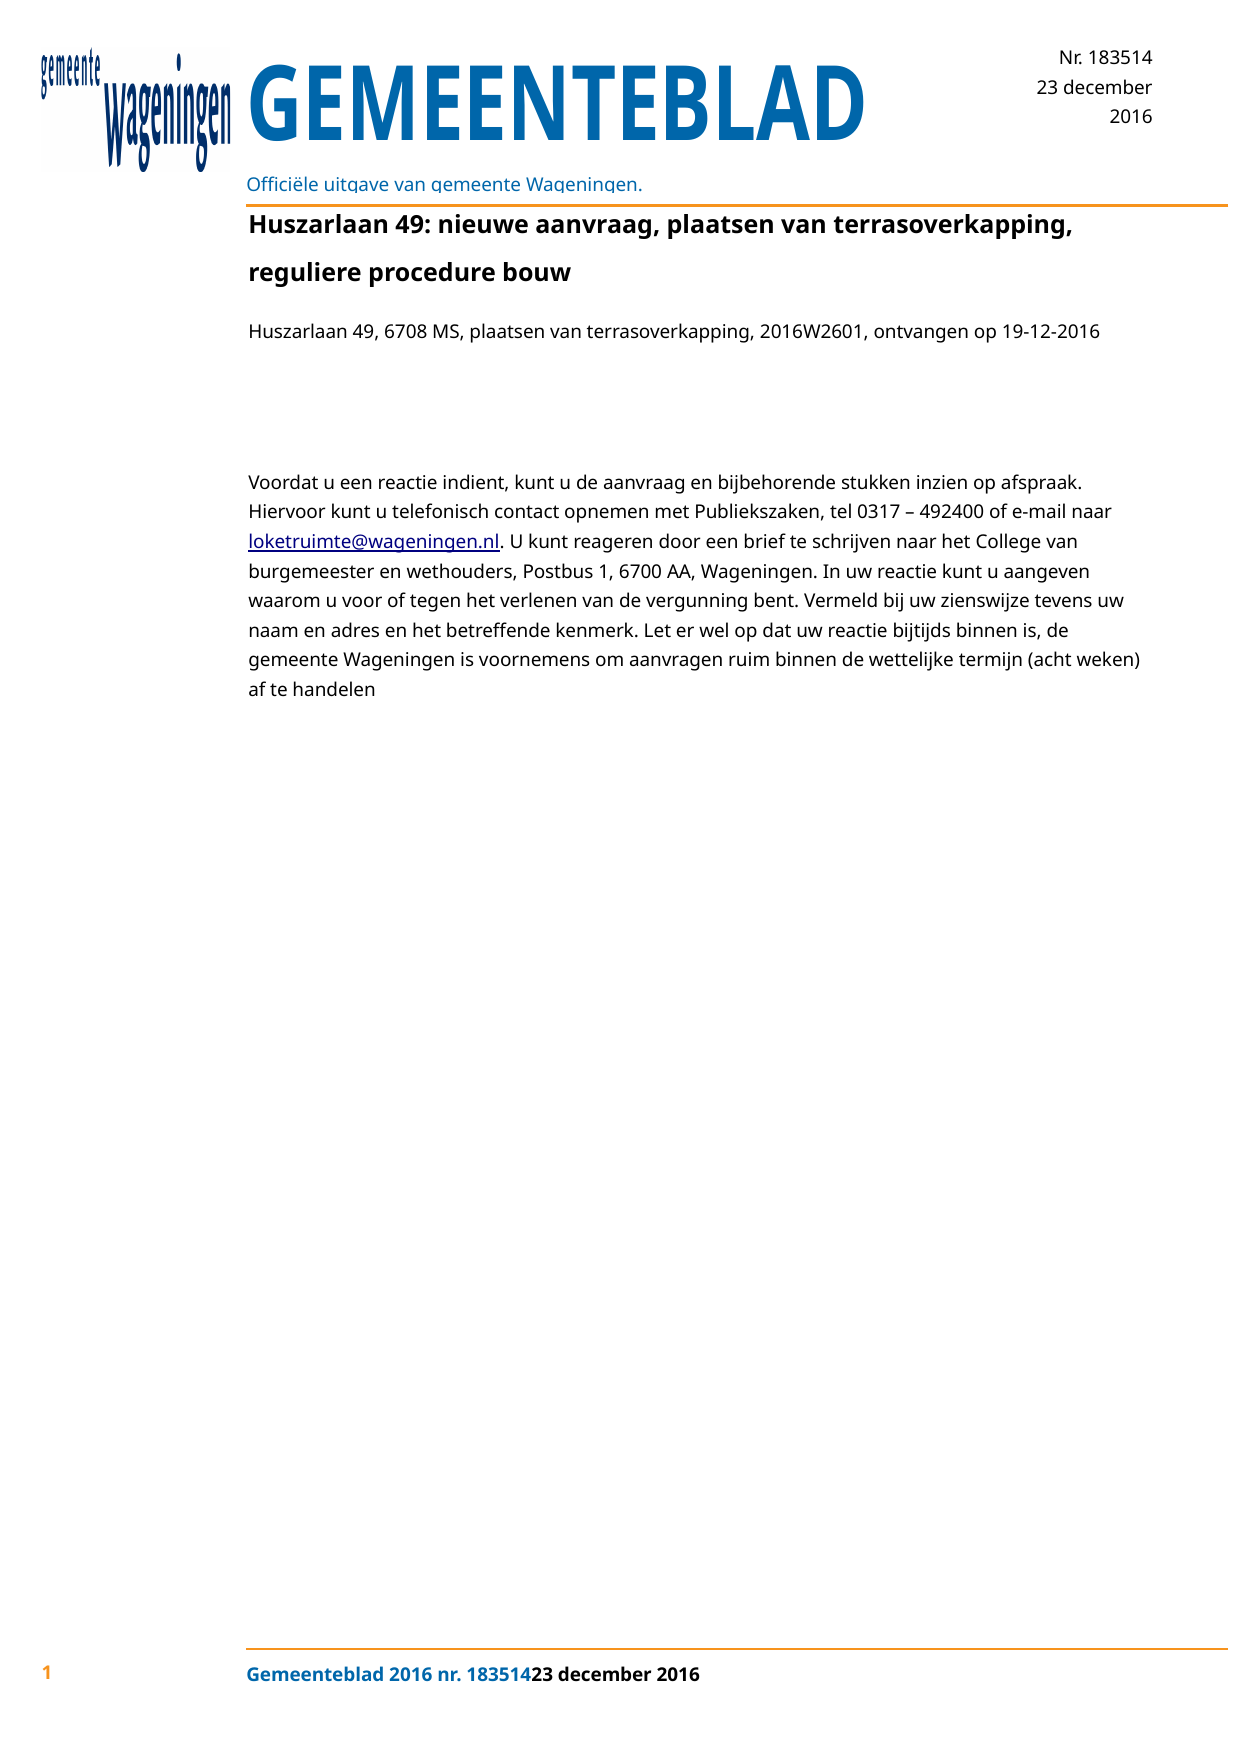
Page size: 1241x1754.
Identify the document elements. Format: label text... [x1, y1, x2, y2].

text Huszarlaan 49, 6708 MS, plaatsen van terrasoverkapping, 2016W2601, ontvangen op 19-12-2016 [248, 318, 1152, 344]
picture [41, 47, 231, 172]
text Huszarlaan 49: nieuwe aanvraag, plaatsen van terrasoverkapping, reguliere procedure bouw [248, 207, 1152, 288]
text Voordat u een reactie indient, kunt u de aanvraag en bijbehorende stukken inzien op afspraak. Hiervoor kunt u telefonisch contact opnemen met Publiekszaken, tel 0317 – 492400 of e-mail naar loketruimte@wageningen.nl. U kunt reageren door een brief te schrijven naar het College van burgemeester en wethouders, Postbus 1, 6700 AA, Wageningen. In uw reactie kunt u aangeven waarom u voor of tegen het verlenen van de vergunning bent. Vermeld bij uw zienswijze tevens uw naam en adres en het betreffende kenmerk. Let er wel op dat uw reactie bijtijds binnen is, de gemeente Wageningen is voornemens om aanvragen ruim binnen de wettelijke termijn (acht weken) af te handelen [248, 469, 1152, 702]
